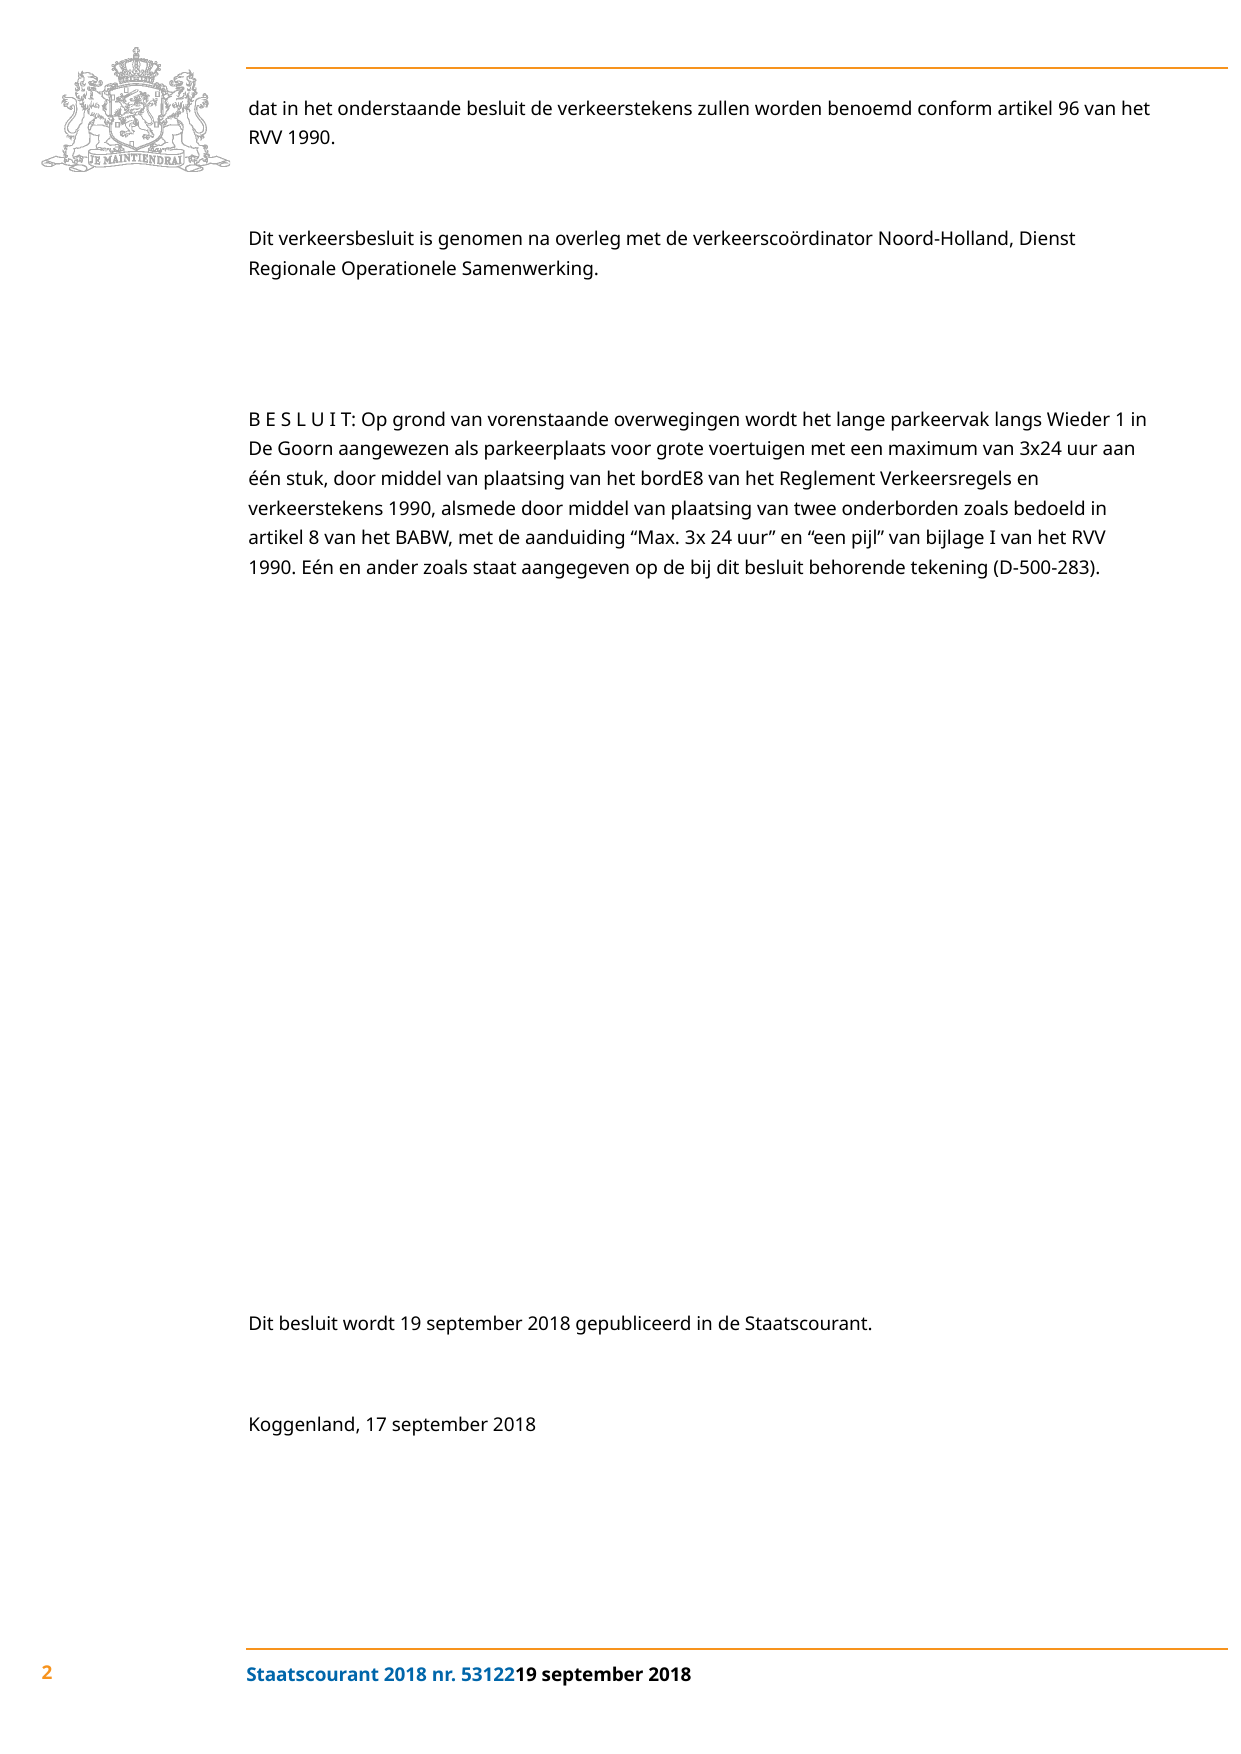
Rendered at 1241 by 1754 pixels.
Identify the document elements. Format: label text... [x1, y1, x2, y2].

picture [41, 47, 231, 172]
text dat in het onderstaande besluit de verkeerstekens zullen worden benoemd conform artikel 96 van het RVV 1990. [248, 95, 1152, 150]
text Dit verkeersbesluit is genomen na overleg met de verkeerscoördinator Noord-Holland, Dienst Regionale Operationele Samenwerking. [248, 225, 1152, 281]
text Koggenland, 17 september 2018 [248, 1411, 1152, 1437]
text Dit besluit wordt 19 september 2018 gepubliceerd in de Staatscourant. [248, 1310, 1152, 1336]
text B E S L U I T: Op grond van vorenstaande overwegingen wordt het lange parkeervak langs Wieder 1 in De Goorn aangewezen als parkeerplaats voor grote voertuigen met een maximum van 3x24 uur aan één stuk, door middel van plaatsing van het bordE8 van het Reglement Verkeersregels en verkeerstekens 1990, alsmede door middel van plaatsing van twee onderborden zoals bedoeld in artikel 8 van het BABW, met de aanduiding “Max. 3x 24 uur” en “een pijl” van bijlage I van het RVV 1990. Eén en ander zoals staat aangegeven op de bij dit besluit behorende tekening (D-500-283). [248, 406, 1152, 580]
